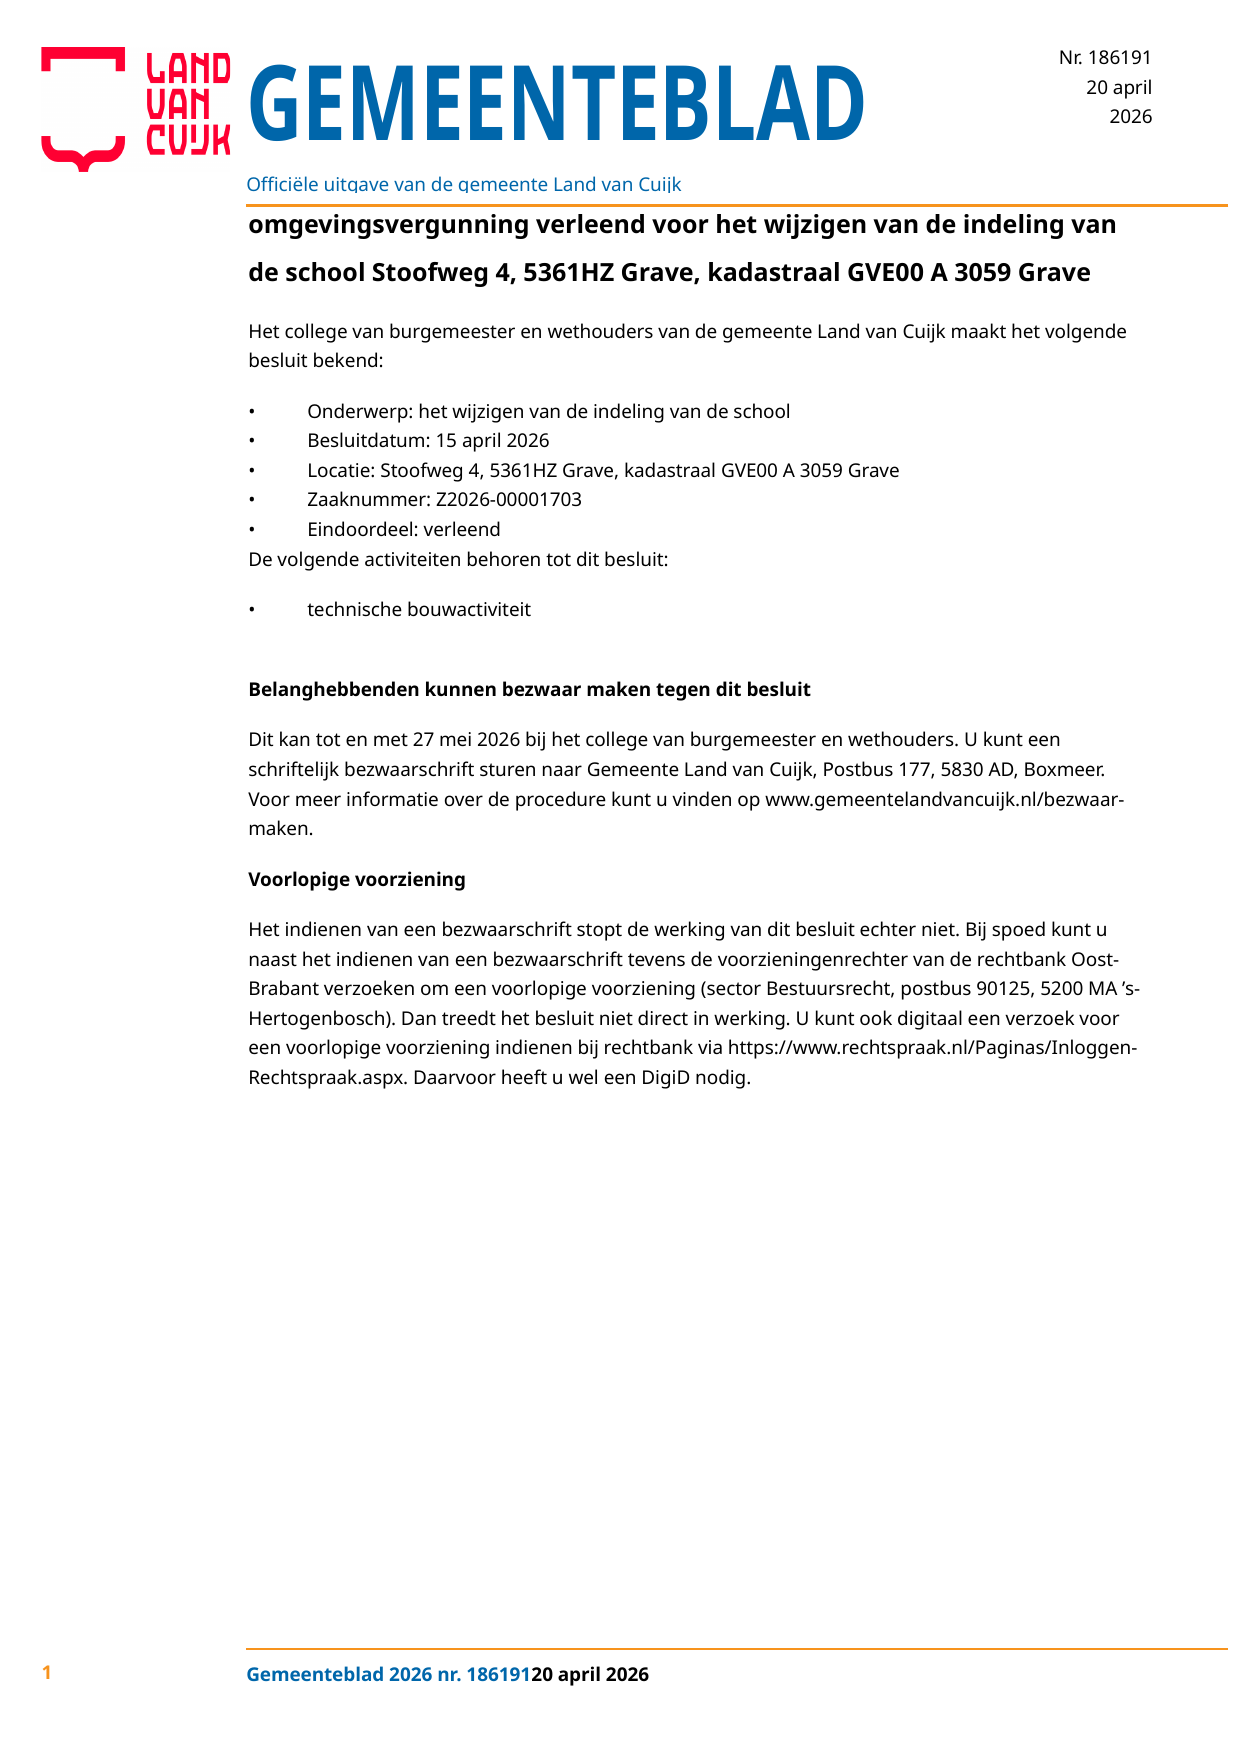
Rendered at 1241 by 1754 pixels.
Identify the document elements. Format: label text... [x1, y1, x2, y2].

picture [41, 47, 231, 172]
list technische bouwactiviteit [248, 596, 1152, 622]
list Eindoordeel: verleend [248, 516, 1152, 542]
list Locatie: Stoofweg 4, 5361HZ Grave, kadastraal GVE00 A 3059 Grave [248, 457, 1152, 483]
list Onderwerp: het wijzigen van de indeling van de school [248, 398, 1152, 424]
text Het indienen van een bezwaarschrift stopt de werking van dit besluit echter niet. Bij spoed kunt u naast het indienen van een bezwaarschrift tevens de voorzieningenrechter van de rechtbank Oost-Brabant verzoeken om een voorlopige voorziening (sector Bestuursrecht, postbus 90125, 5200 MA ’s-Hertogenbosch). Dan treedt het besluit niet direct in werking. U kunt ook digitaal een verzoek voor een voorlopige voorziening indienen bij rechtbank via https://www.rechtspraak.nl/Paginas/Inloggen-Rechtspraak.aspx. Daarvoor heeft u wel een DigiD nodig. [248, 916, 1152, 1090]
text Belanghebbenden kunnen bezwaar maken tegen dit besluit [248, 676, 1152, 702]
list Zaaknummer: Z2026-00001703 [248, 487, 1152, 512]
text omgevingsvergunning verleend voor het wijzigen van de indeling van de school Stoofweg 4, 5361HZ Grave, kadastraal GVE00 A 3059 Grave [248, 207, 1152, 288]
text De volgende activiteiten behoren tot dit besluit: [248, 546, 1152, 572]
text Dit kan tot en met 27 mei 2026 bij het college van burgemeester en wethouders. U kunt een schriftelijk bezwaarschrift sturen naar Gemeente Land van Cuijk, Postbus 177, 5830 AD, Boxmeer. Voor meer informatie over de procedure kunt u vinden op www.gemeentelandvancuijk.nl/bezwaar-maken. [248, 727, 1152, 841]
list Besluitdatum: 15 april 2026 [248, 427, 1152, 453]
text Het college van burgemeester en wethouders van de gemeente Land van Cuijk maakt het volgende besluit bekend: [248, 318, 1152, 373]
text Voorlopige voorziening [248, 866, 1152, 892]
